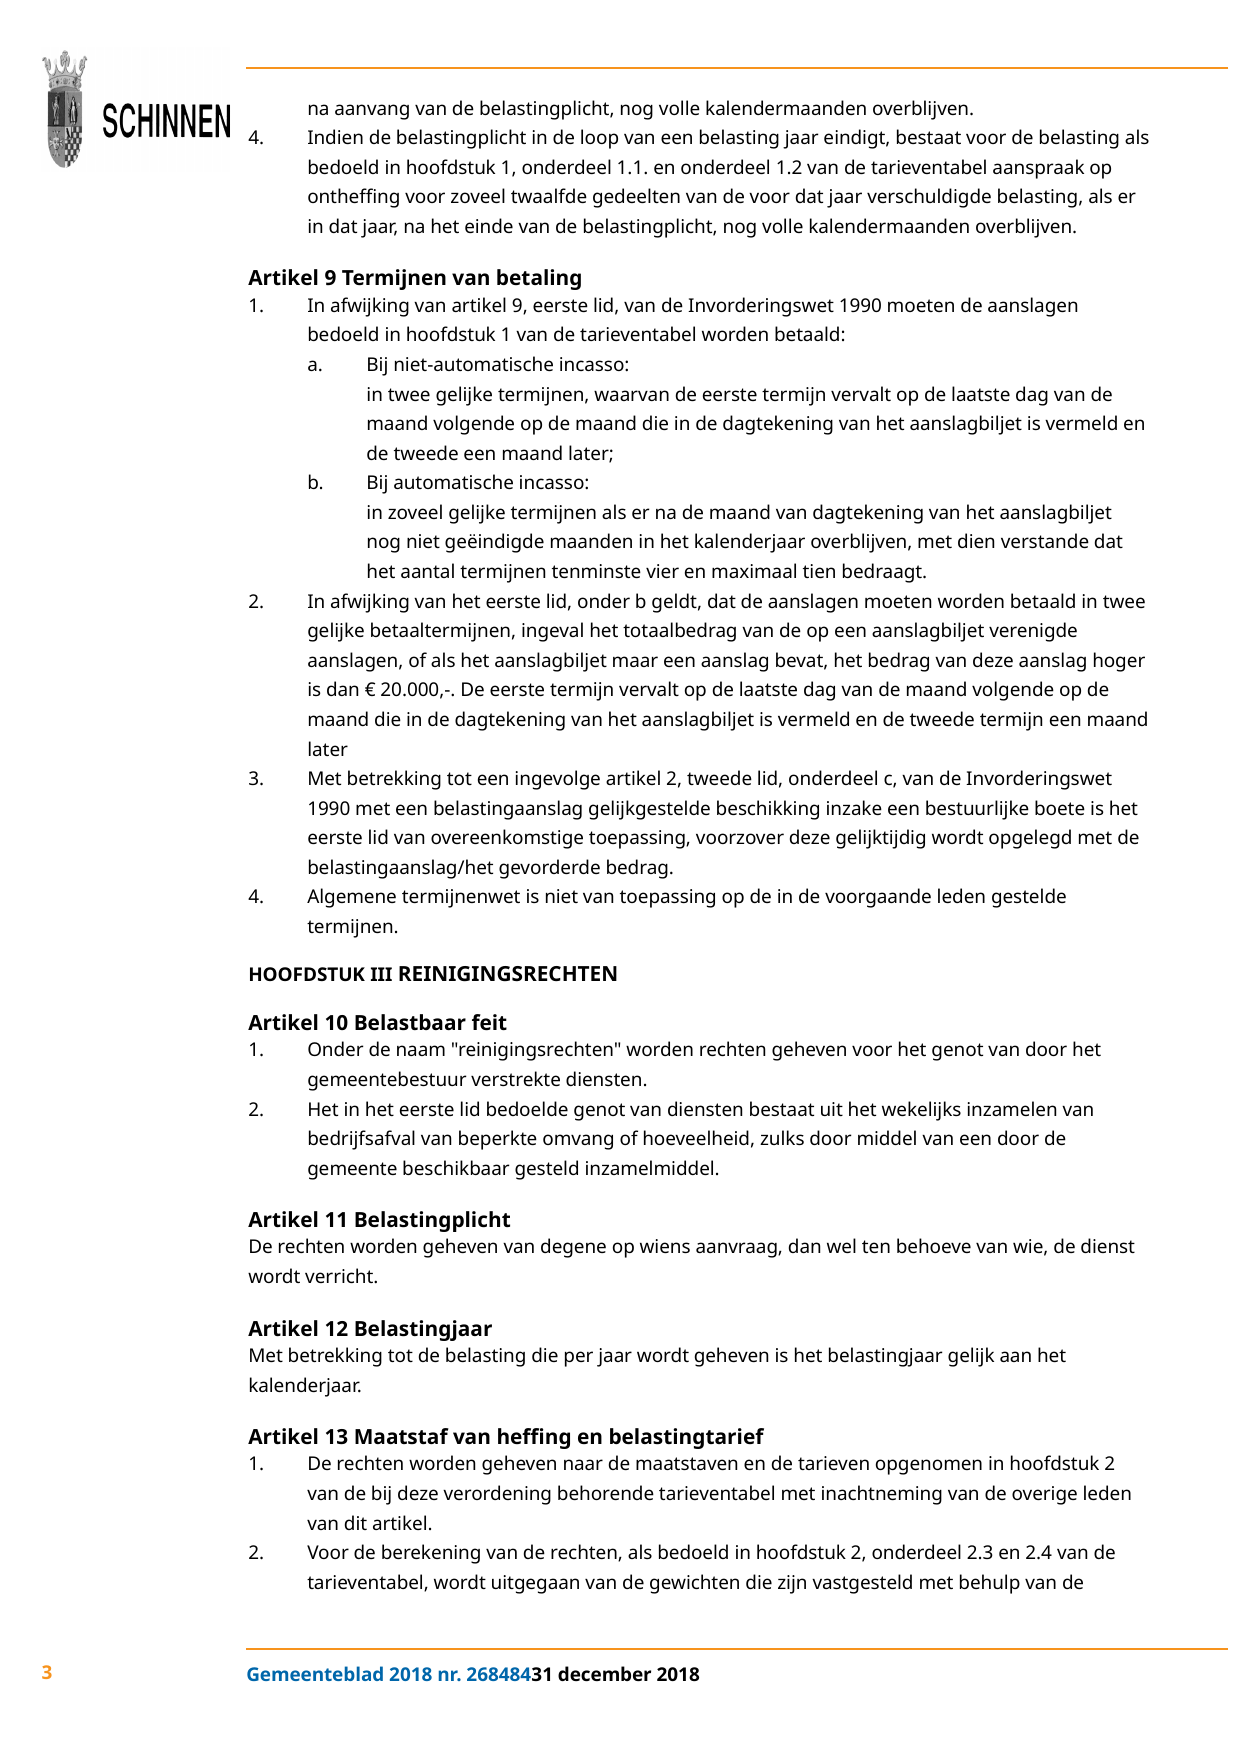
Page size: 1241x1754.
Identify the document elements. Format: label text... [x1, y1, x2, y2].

list Onder de naam "reinigingsrechten" worden rechten geheven voor het genot van door het gemeentebestuur verstrekte diensten. [248, 1037, 1152, 1092]
list na aanvang van de belastingplicht, nog volle kalendermaanden overblijven. [248, 95, 1152, 121]
list Voor de berekening van de rechten, als bedoeld in hoofdstuk 2, onderdeel 2.3 en 2.4 van de tarieventabel, wordt uitgegaan van de gewichten die zijn vastgesteld met behulp van de [248, 1539, 1152, 1595]
text HOOFDSTUK III REINIGINGSRECHTEN [248, 959, 1152, 987]
list Algemene termijnenwet is niet van toepassing op de in de voorgaande leden gestelde termijnen. [248, 884, 1152, 939]
list In afwijking van artikel 9, eerste lid, van de Invorderingswet 1990 moeten de aanslagen bedoeld in hoofdstuk 1 van de tarieventabel worden betaald: [248, 292, 1152, 347]
text Met betrekking tot de belasting die per jaar wordt geheven is het belastingjaar gelijk aan het kalenderjaar. [248, 1342, 1152, 1397]
picture [41, 47, 231, 172]
text Artikel 11 Belastingplicht [248, 1205, 1152, 1234]
text De rechten worden geheven van degene op wiens aanvraag, dan wel ten behoeve van wie, de dienst wordt verricht. [248, 1234, 1152, 1289]
text Artikel 12 Belastingjaar [248, 1314, 1152, 1342]
text Artikel 10 Belastbaar feit [248, 1008, 1152, 1037]
list De rechten worden geheven naar de maatstaven en de tarieven opgenomen in hoofdstuk 2 van de bij deze verordening behorende tarieventabel met inachtneming van de overige leden van dit artikel. [248, 1451, 1152, 1536]
list Bij niet-automatische incasso: [307, 351, 1152, 377]
list Bij automatische incasso: [307, 469, 1152, 495]
list Met betrekking tot een ingevolge artikel 2, tweede lid, onderdeel c, van de Invorderingswet 1990 met een belastingaanslag gelijkgestelde beschikking inzake een bestuurlijke boete is het eerste lid van overeenkomstige toepassing, voorzover deze gelijktijdig wordt opgelegd met de belastingaanslag/het gevorderde bedrag. [248, 765, 1152, 880]
text Artikel 13 Maatstaf van heffing en belastingtarief [248, 1422, 1152, 1451]
text Artikel 9 Termijnen van betaling [248, 263, 1152, 292]
list in zoveel gelijke termijnen als er na de maand van dagtekening van het aanslagbiljet nog niet geëindigde maanden in het kalenderjaar overblijven, met dien verstande dat het aantal termijnen tenminste vier en maximaal tien bedraagt. [307, 499, 1152, 584]
list Het in het eerste lid bedoelde genot van diensten bestaat uit het wekelijks inzamelen van bedrijfsafval van beperkte omvang of hoeveelheid, zulks door middel van een door de gemeente beschikbaar gesteld inzamelmiddel. [248, 1096, 1152, 1181]
list In afwijking van het eerste lid, onder b geldt, dat de aanslagen moeten worden betaald in twee gelijke betaaltermijnen, ingeval het totaalbedrag van de op een aanslagbiljet verenigde aanslagen, of als het aanslagbiljet maar een aanslag bevat, het bedrag van deze aanslag hoger is dan € 20.000,-. De eerste termijn vervalt op de laatste dag van de maand volgende op de maand die in de dagtekening van het aanslagbiljet is vermeld en de tweede termijn een maand later [248, 588, 1152, 761]
list Indien de belastingplicht in de loop van een belasting jaar eindigt, bestaat voor de belasting als bedoeld in hoofdstuk 1, onderdeel 1.1. en onderdeel 1.2 van de tarieventabel aanspraak op ontheffing voor zoveel twaalfde gedeelten van de voor dat jaar verschuldigde belasting, als er in dat jaar, na het einde van de belastingplicht, nog volle kalendermaanden overblijven. [248, 124, 1152, 239]
list in twee gelijke termijnen, waarvan de eerste termijn vervalt op de laatste dag van de maand volgende op de maand die in de dagtekening van het aanslagbiljet is vermeld en de tweede een maand later; [307, 381, 1152, 466]
